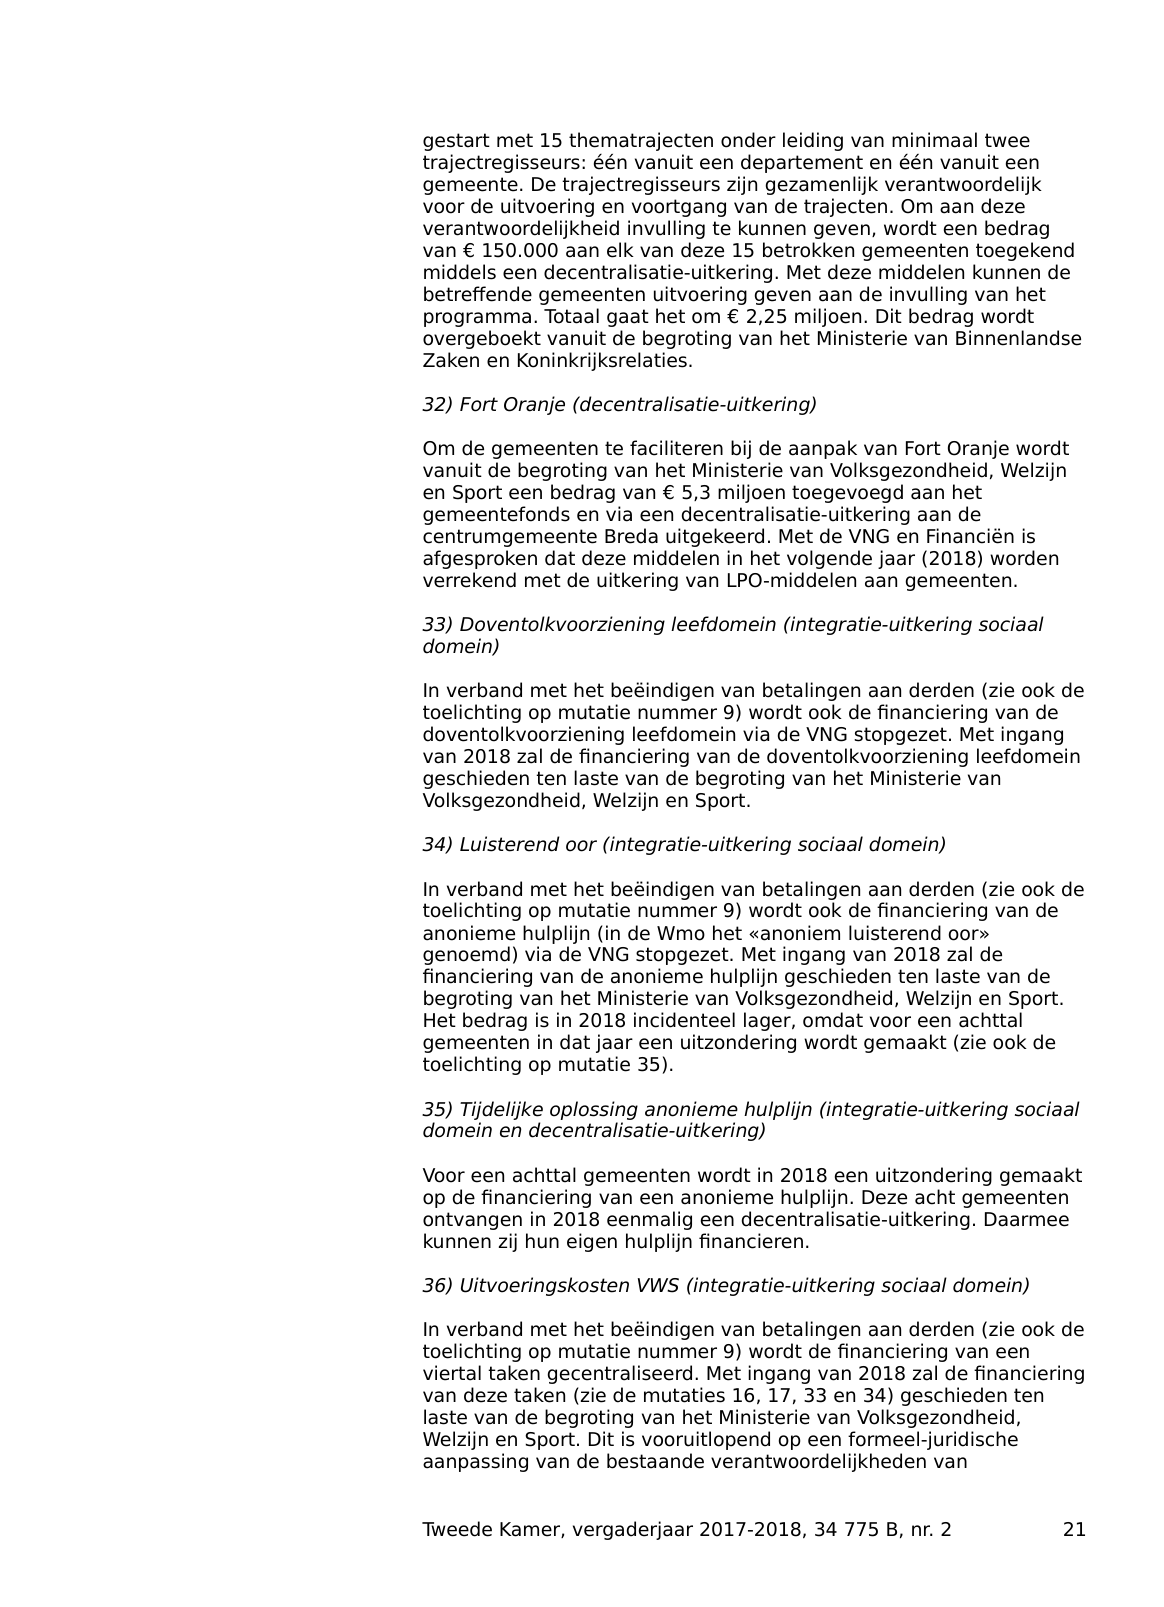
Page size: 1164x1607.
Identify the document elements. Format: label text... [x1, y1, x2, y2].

subtitle 36) Uitvoeringskosten VWS (integratie-uitkering sociaal domein) [422, 1275, 1087, 1297]
text In verband met het beëindigen van betalingen aan derden (zie ook de toelichting op mutatie nummer 9) wordt de financiering van een viertal taken gecentraliseerd. Met ingang van 2018 zal de financiering van deze taken (zie de mutaties 16, 17, 33 en 34) geschieden ten laste van de begroting van het Ministerie van Volksgezondheid, Welzijn en Sport. Dit is vooruitlopend op een formeel-juridische aanpassing van de bestaande verantwoordelijkheden van [422, 1319, 1087, 1473]
text In verband met het beëindigen van betalingen aan derden (zie ook de toelichting op mutatie nummer 9) wordt ook de financiering van de doventolkvoorziening leefdomein via de VNG stopgezet. Met ingang van 2018 zal de financiering van de doventolkvoorziening leefdomein geschieden ten laste van de begroting van het Ministerie van Volksgezondheid, Welzijn en Sport. [422, 680, 1087, 812]
subtitle 33) Doventolkvoorziening leefdomein (integratie-uitkering sociaal domein) [422, 614, 1087, 658]
subtitle 34) Luisterend oor (integratie-uitkering sociaal domein) [422, 834, 1087, 856]
text Om de gemeenten te faciliteren bij de aanpak van Fort Oranje wordt vanuit de begroting van het Ministerie van Volksgezondheid, Welzijn en Sport een bedrag van € 5,3 miljoen toegevoegd aan het gemeentefonds en via een decentralisatie-uitkering aan de centrumgemeente Breda uitgekeerd. Met de VNG en Financiën is afgesproken dat deze middelen in het volgende jaar (2018) worden verrekend met de uitkering van LPO-middelen aan gemeenten. [422, 438, 1087, 592]
text Voor een achttal gemeenten wordt in 2018 een uitzondering gemaakt op de financiering van een anonieme hulplijn. Deze acht gemeenten ontvangen in 2018 eenmalig een decentralisatie-uitkering. Daarmee kunnen zij hun eigen hulplijn financieren. [422, 1164, 1087, 1252]
text gestart met 15 thematrajecten onder leiding van minimaal twee trajectregisseurs: één vanuit een departement en één vanuit een gemeente. De trajectregisseurs zijn gezamenlijk verantwoordelijk voor de uitvoering en voortgang van de trajecten. Om aan deze verantwoordelijkheid invulling te kunnen geven, wordt een bedrag van € 150.000 aan elk van deze 15 betrokken gemeenten toegekend middels een decentralisatie-uitkering. Met deze middelen kunnen de betreffende gemeenten uitvoering geven aan de invulling van het programma. Totaal gaat het om € 2,25 miljoen. Dit bedrag wordt overgeboekt vanuit de begroting van het Ministerie van Binnenlandse Zaken en Koninkrijksrelaties. [422, 130, 1087, 372]
subtitle 32) Fort Oranje (decentralisatie-uitkering) [422, 394, 1087, 416]
subtitle 35) Tijdelijke oplossing anonieme hulplijn (integratie-uitkering sociaal domein en decentralisatie-uitkering) [422, 1098, 1087, 1142]
text In verband met het beëindigen van betalingen aan derden (zie ook de toelichting op mutatie nummer 9) wordt ook de financiering van de anonieme hulplijn (in de Wmo het «anoniem luisterend oor» genoemd) via de VNG stopgezet. Met ingang van 2018 zal de financiering van de anonieme hulplijn geschieden ten laste van de begroting van het Ministerie van Volksgezondheid, Welzijn en Sport. Het bedrag is in 2018 incidenteel lager, omdat voor een achttal gemeenten in dat jaar een uitzondering wordt gemaakt (zie ook de toelichting op mutatie 35). [422, 878, 1087, 1076]
